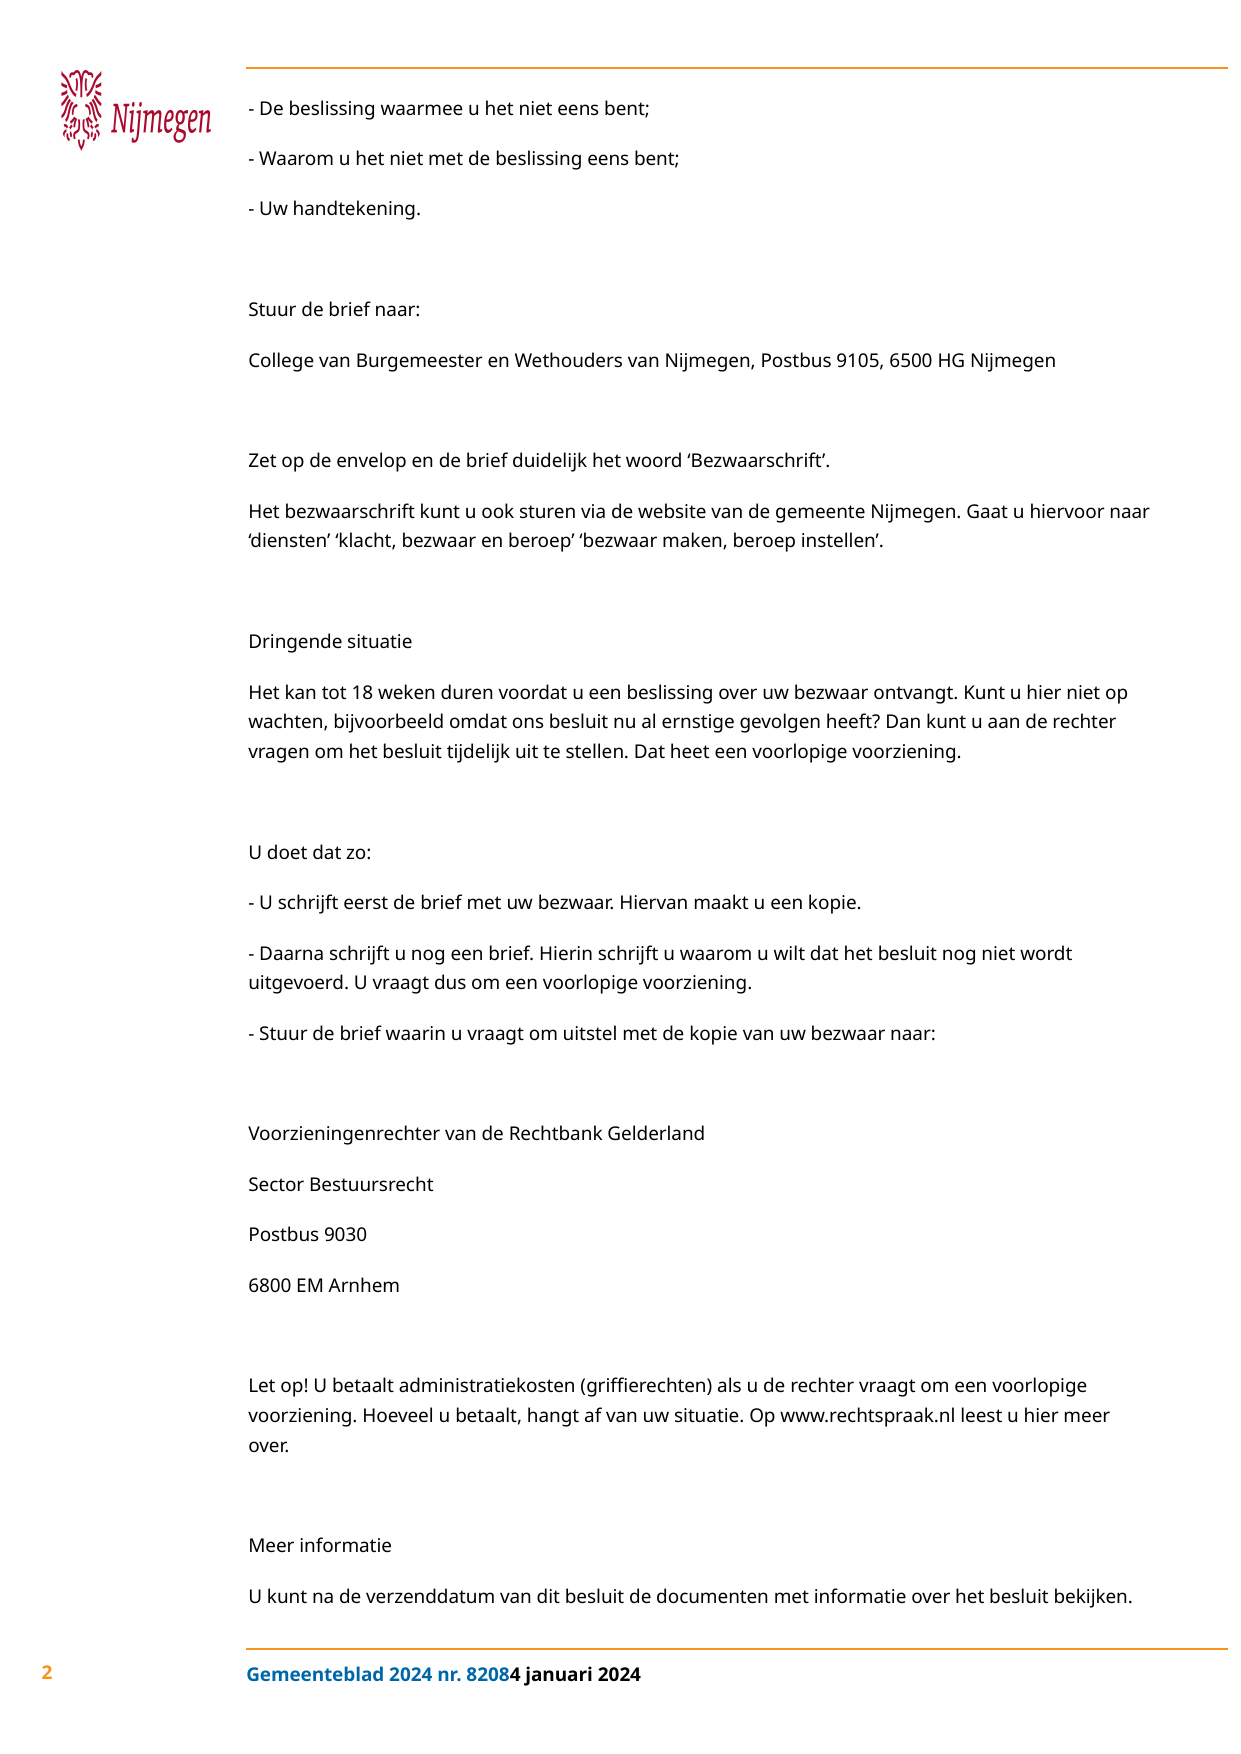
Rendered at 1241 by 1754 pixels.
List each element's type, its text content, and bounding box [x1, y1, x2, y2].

text Let op! U betaalt administratiekosten (griffierechten) als u de rechter vraagt om een voorlopige voorziening. Hoeveel u betaalt, hangt af van uw situatie. Op www.rechtspraak.nl leest u hier meer over. [248, 1373, 1152, 1458]
text Meer informatie [248, 1533, 1152, 1558]
text U kunt na de verzenddatum van dit besluit de documenten met informatie over het besluit bekijken. [248, 1583, 1152, 1609]
text Het kan tot 18 weken duren voordat u een beslissing over uw bezwaar ontvangt. Kunt u hier niet op wachten, bijvoorbeeld omdat ons besluit nu al ernstige gevolgen heeft? Dan kunt u aan de rechter vragen om het besluit tijdelijk uit te stellen. Dat heet een voorlopige voorziening. [248, 679, 1152, 764]
text 6800 EM Arnhem [248, 1272, 1152, 1298]
text Postbus 9030 [248, 1221, 1152, 1247]
text Stuur de brief naar: [248, 296, 1152, 322]
text College van Burgemeester en Wethouders van Nijmegen, Postbus 9105, 6500 HG Nijmegen [248, 347, 1152, 373]
text U doet dat zo: [248, 839, 1152, 865]
text - De beslissing waarmee u het niet eens bent; [248, 95, 1152, 121]
text - U schrijft eerst de brief met uw bezwaar. Hiervan maakt u een kopie. [248, 889, 1152, 915]
text - Stuur de brief waarin u vraagt om uitstel met de kopie van uw bezwaar naar: [248, 1020, 1152, 1046]
text - Uw handtekening. [248, 196, 1152, 221]
text Sector Bestuursrecht [248, 1171, 1152, 1197]
picture [41, 47, 231, 172]
text - Daarna schrijft u nog een brief. Hierin schrijft u waarom u wilt dat het besluit nog niet wordt uitgevoerd. U vraagt dus om een voorlopige voorziening. [248, 940, 1152, 995]
text Voorzieningenrechter van de Rechtbank Gelderland [248, 1121, 1152, 1146]
text Zet op de envelop en de brief duidelijk het woord ‘Bezwaarschrift’. [248, 448, 1152, 473]
text Dringende situatie [248, 628, 1152, 654]
text Het bezwaarschrift kunt u ook sturen via de website van de gemeente Nijmegen. Gaat u hiervoor naar ‘diensten’ ‘klacht, bezwaar en beroep’ ‘bezwaar maken, beroep instellen’. [248, 498, 1152, 553]
text - Waarom u het niet met de beslissing eens bent; [248, 145, 1152, 171]
